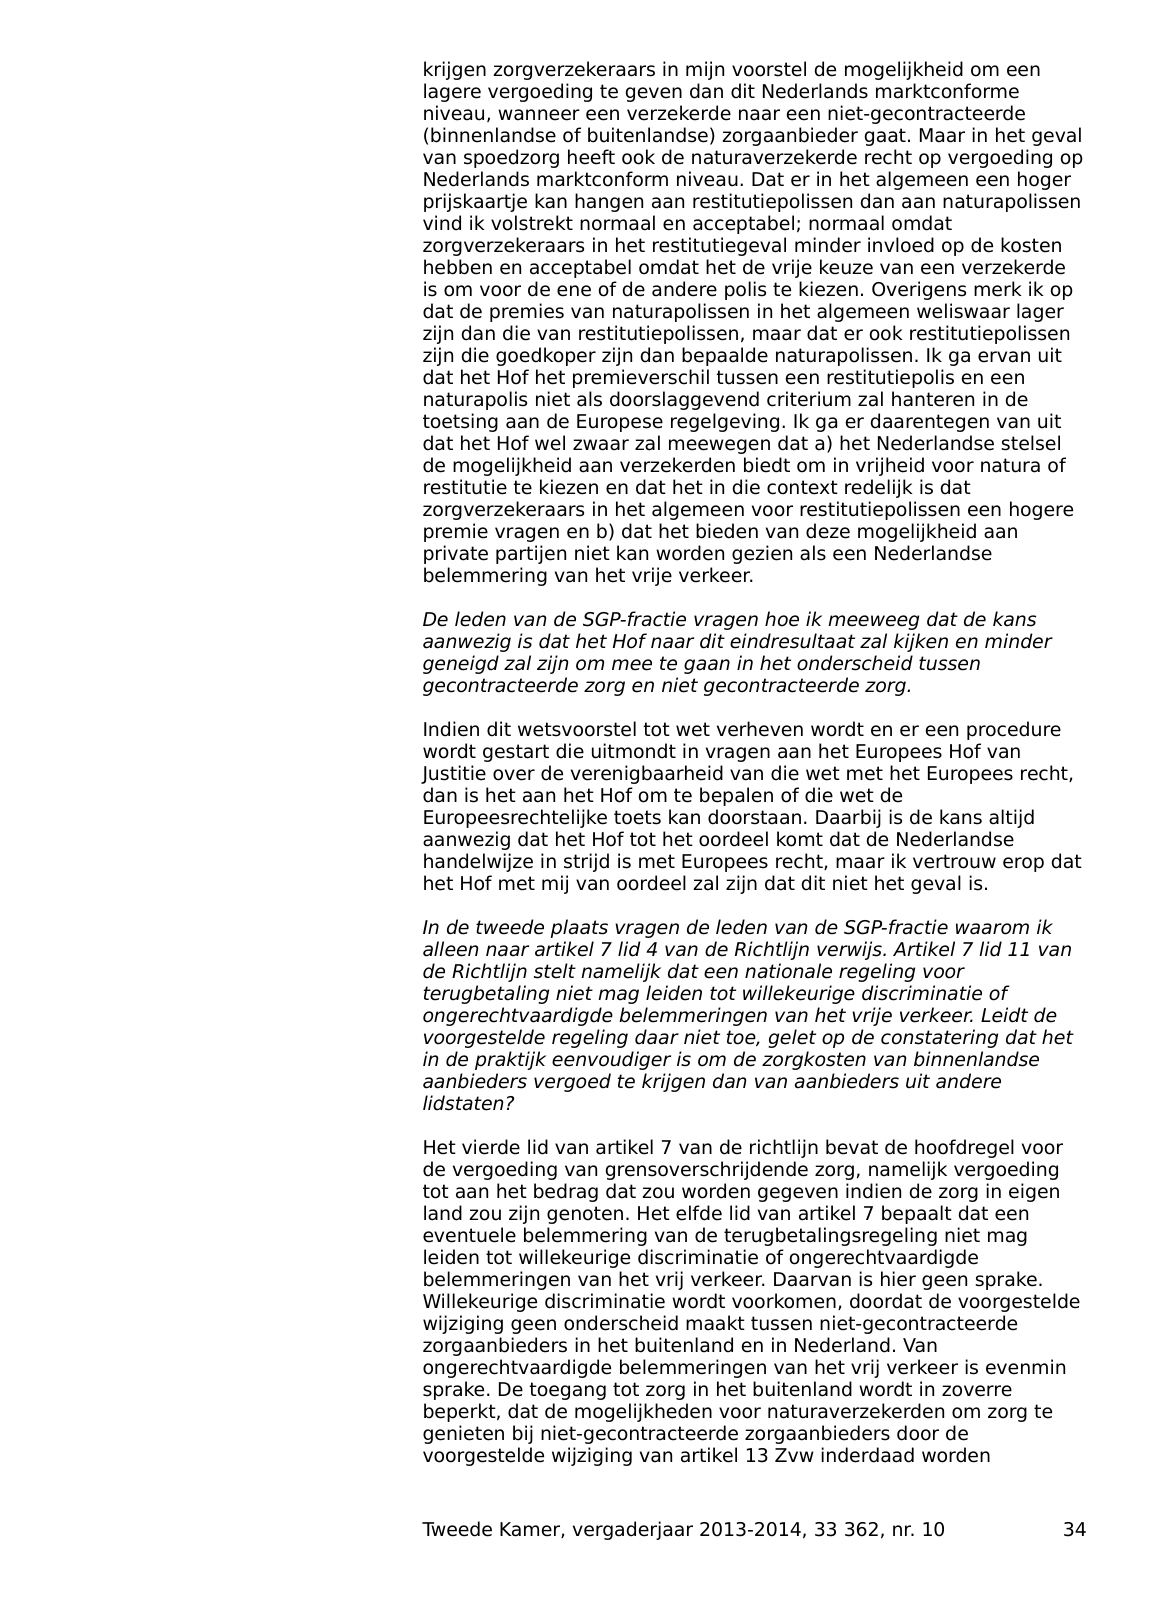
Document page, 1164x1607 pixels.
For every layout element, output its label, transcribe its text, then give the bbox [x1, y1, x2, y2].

text Het vierde lid van artikel 7 van de richtlijn bevat de hoofdregel voor de vergoeding van grensoverschrijdende zorg, namelijk vergoeding tot aan het bedrag dat zou worden gegeven indien de zorg in eigen land zou zijn genoten. Het elfde lid van artikel 7 bepaalt dat een eventuele belemmering van de terugbetalingsregeling niet mag leiden tot willekeurige discriminatie of ongerechtvaardigde belemmeringen van het vrij verkeer. Daarvan is hier geen sprake. Willekeurige discriminatie wordt voorkomen, doordat de voorgestelde wijziging geen onderscheid maakt tussen niet-gecontracteerde zorgaanbieders in het buitenland en in Nederland. Van ongerechtvaardigde belemmeringen van het vrij verkeer is evenmin sprake. De toegang tot zorg in het buitenland wordt in zoverre beperkt, dat de mogelijkheden voor naturaverzekerden om zorg te genieten bij niet-gecontracteerde zorgaanbieders door de voorgestelde wijziging van artikel 13 Zvw inderdaad worden [422, 1137, 1087, 1467]
text In de tweede plaats vragen de leden van de SGP-fractie waarom ik alleen naar artikel 7 lid 4 van de Richtlijn verwijs. Artikel 7 lid 11 van de Richtlijn stelt namelijk dat een nationale regeling voor terugbetaling niet mag leiden tot willekeurige discriminatie of ongerechtvaardigde belemmeringen van het vrije verkeer. Leidt de voorgestelde regeling daar niet toe, gelet op de constatering dat het in de praktijk eenvoudiger is om de zorgkosten van binnenlandse aanbieders vergoed te krijgen dan van aanbieders uit andere lidstaten? [422, 917, 1087, 1115]
text De leden van de SGP-fractie vragen hoe ik meeweeg dat de kans aanwezig is dat het Hof naar dit eindresultaat zal kijken en minder geneigd zal zijn om mee te gaan in het onderscheid tussen gecontracteerde zorg en niet gecontracteerde zorg. [422, 609, 1087, 697]
text Indien dit wetsvoorstel tot wet verheven wordt en er een procedure wordt gestart die uitmondt in vragen aan het Europees Hof van Justitie over de verenigbaarheid van die wet met het Europees recht, dan is het aan het Hof om te bepalen of die wet de Europeesrechtelijke toets kan doorstaan. Daarbij is de kans altijd aanwezig dat het Hof tot het oordeel komt dat de Nederlandse handelwijze in strijd is met Europees recht, maar ik vertrouw erop dat het Hof met mij van oordeel zal zijn dat dit niet het geval is. [422, 719, 1087, 895]
text krijgen zorgverzekeraars in mijn voorstel de mogelijkheid om een lagere vergoeding te geven dan dit Nederlands marktconforme niveau, wanneer een verzekerde naar een niet-gecontracteerde (binnenlandse of buitenlandse) zorgaanbieder gaat. Maar in het geval van spoedzorg heeft ook de naturaverzekerde recht op vergoeding op Nederlands marktconform niveau. Dat er in het algemeen een hoger prijskaartje kan hangen aan restitutiepolissen dan aan naturapolissen vind ik volstrekt normaal en acceptabel; normaal omdat zorgverzekeraars in het restitutiegeval minder invloed op de kosten hebben en acceptabel omdat het de vrije keuze van een verzekerde is om voor de ene of de andere polis te kiezen. Overigens merk ik op dat de premies van naturapolissen in het algemeen weliswaar lager zijn dan die van restitutiepolissen, maar dat er ook restitutiepolissen zijn die goedkoper zijn dan bepaalde naturapolissen. Ik ga ervan uit dat het Hof het premieverschil tussen een restitutiepolis en een naturapolis niet als doorslaggevend criterium zal hanteren in de toetsing aan de Europese regelgeving. Ik ga er daarentegen van uit dat het Hof wel zwaar zal meewegen dat a) het Nederlandse stelsel de mogelijkheid aan verzekerden biedt om in vrijheid voor natura of restitutie te kiezen en dat het in die context redelijk is dat zorgverzekeraars in het algemeen voor restitutiepolissen een hogere premie vragen en b) dat het bieden van deze mogelijkheid aan private partijen niet kan worden gezien als een Nederlandse belemmering van het vrije verkeer. [422, 59, 1087, 587]
